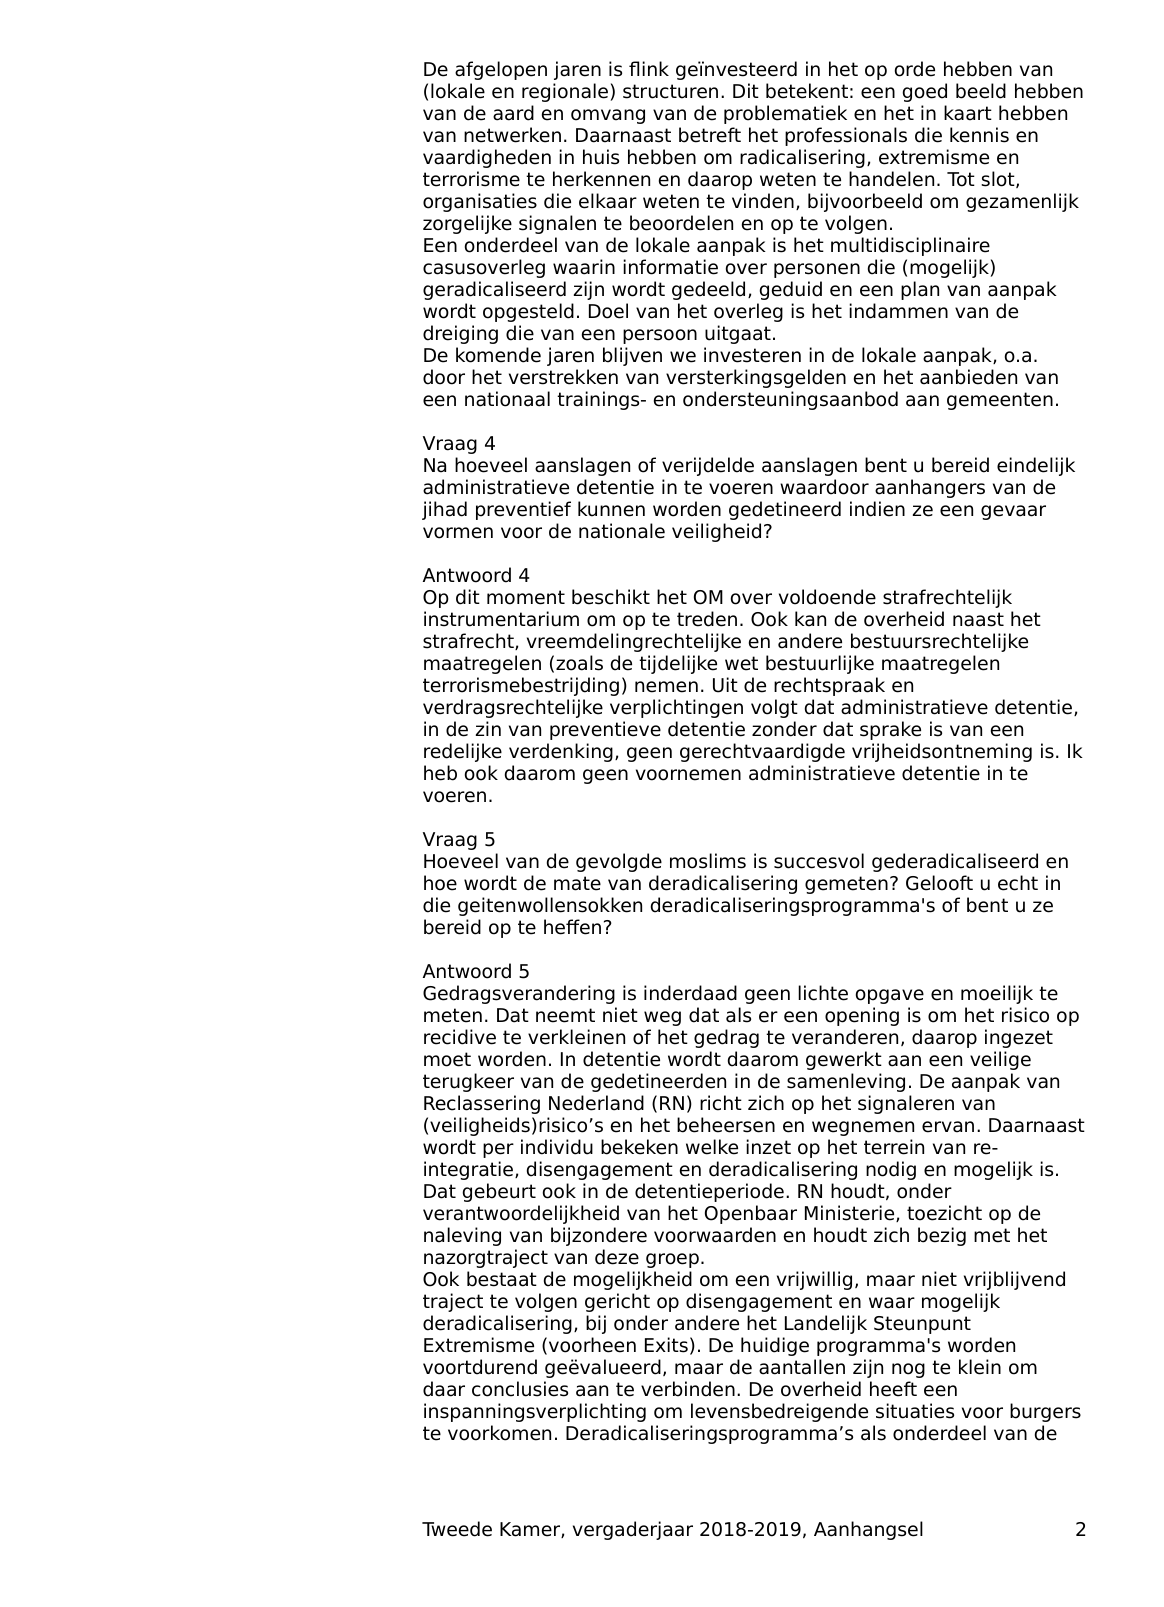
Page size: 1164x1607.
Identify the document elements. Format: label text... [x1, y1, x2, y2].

text Gedragsverandering is inderdaad geen lichte opgave en moeilijk te meten. Dat neemt niet weg dat als er een opening is om het risico op recidive te verkleinen of het gedrag te veranderen, daarop ingezet moet worden. In detentie wordt daarom gewerkt aan een veilige terugkeer van de gedetineerden in de samenleving. De aanpak van Reclassering Nederland (RN) richt zich op het signaleren van (veiligheids)risico’s en het beheersen en wegnemen ervan. Daarnaast wordt per individu bekeken welke inzet op het terrein van re-integratie, disengagement en deradicalisering nodig en mogelijk is. Dat gebeurt ook in de detentieperiode. RN houdt, onder verantwoordelijkheid van het Openbaar Ministerie, toezicht op de naleving van bijzondere voorwaarden en houdt zich bezig met het nazorgtraject van deze groep. [422, 983, 1087, 1269]
text Antwoord 5 [422, 961, 1087, 983]
text De afgelopen jaren is flink geïnvesteerd in het op orde hebben van (lokale en regionale) structuren. Dit betekent: een goed beeld hebben van de aard en omvang van de problematiek en het in kaart hebben van netwerken. Daarnaast betreft het professionals die kennis en vaardigheden in huis hebben om radicalisering, extremisme en terrorisme te herkennen en daarop weten te handelen. Tot slot, organisaties die elkaar weten te vinden, bijvoorbeeld om gezamenlijk zorgelijke signalen te beoordelen en op te volgen. [422, 59, 1087, 235]
text Antwoord 4 [422, 565, 1087, 587]
text Hoeveel van de gevolgde moslims is succesvol gederadicaliseerd en hoe wordt de mate van deradicalisering gemeten? Gelooft u echt in die geitenwollensokken deradicaliseringsprogramma's of bent u ze bereid op te heffen? [422, 851, 1087, 939]
text Na hoeveel aanslagen of verijdelde aanslagen bent u bereid eindelijk administratieve detentie in te voeren waardoor aanhangers van de jihad preventief kunnen worden gedetineerd indien ze een gevaar vormen voor de nationale veiligheid? [422, 455, 1087, 543]
text Een onderdeel van de lokale aanpak is het multidisciplinaire casusoverleg waarin informatie over personen die (mogelijk) geradicaliseerd zijn wordt gedeeld, geduid en een plan van aanpak wordt opgesteld. Doel van het overleg is het indammen van de dreiging die van een persoon uitgaat. [422, 235, 1087, 345]
text Vraag 4 [422, 433, 1087, 455]
text Vraag 5 [422, 829, 1087, 851]
text De komende jaren blijven we investeren in de lokale aanpak, o.a. door het verstrekken van versterkingsgelden en het aanbieden van een nationaal trainings- en ondersteuningsaanbod aan gemeenten. [422, 345, 1087, 411]
text Op dit moment beschikt het OM over voldoende strafrechtelijk instrumentarium om op te treden. Ook kan de overheid naast het strafrecht, vreemdelingrechtelijke en andere bestuursrechtelijke maatregelen (zoals de tijdelijke wet bestuurlijke maatregelen terrorismebestrijding) nemen. Uit de rechtspraak en verdragsrechtelijke verplichtingen volgt dat administratieve detentie, in de zin van preventieve detentie zonder dat sprake is van een redelijke verdenking, geen gerechtvaardigde vrijheidsontneming is. Ik heb ook daarom geen voornemen administratieve detentie in te voeren. [422, 587, 1087, 807]
text Ook bestaat de mogelijkheid om een vrijwillig, maar niet vrijblijvend traject te volgen gericht op disengagement en waar mogelijk deradicalisering, bij onder andere het Landelijk Steunpunt Extremisme (voorheen Exits). De huidige programma's worden voortdurend geëvalueerd, maar de aantallen zijn nog te klein om daar conclusies aan te verbinden. De overheid heeft een inspanningsverplichting om levensbedreigende situaties voor burgers te voorkomen. Deradicaliseringsprogramma’s als onderdeel van de [422, 1269, 1087, 1444]
